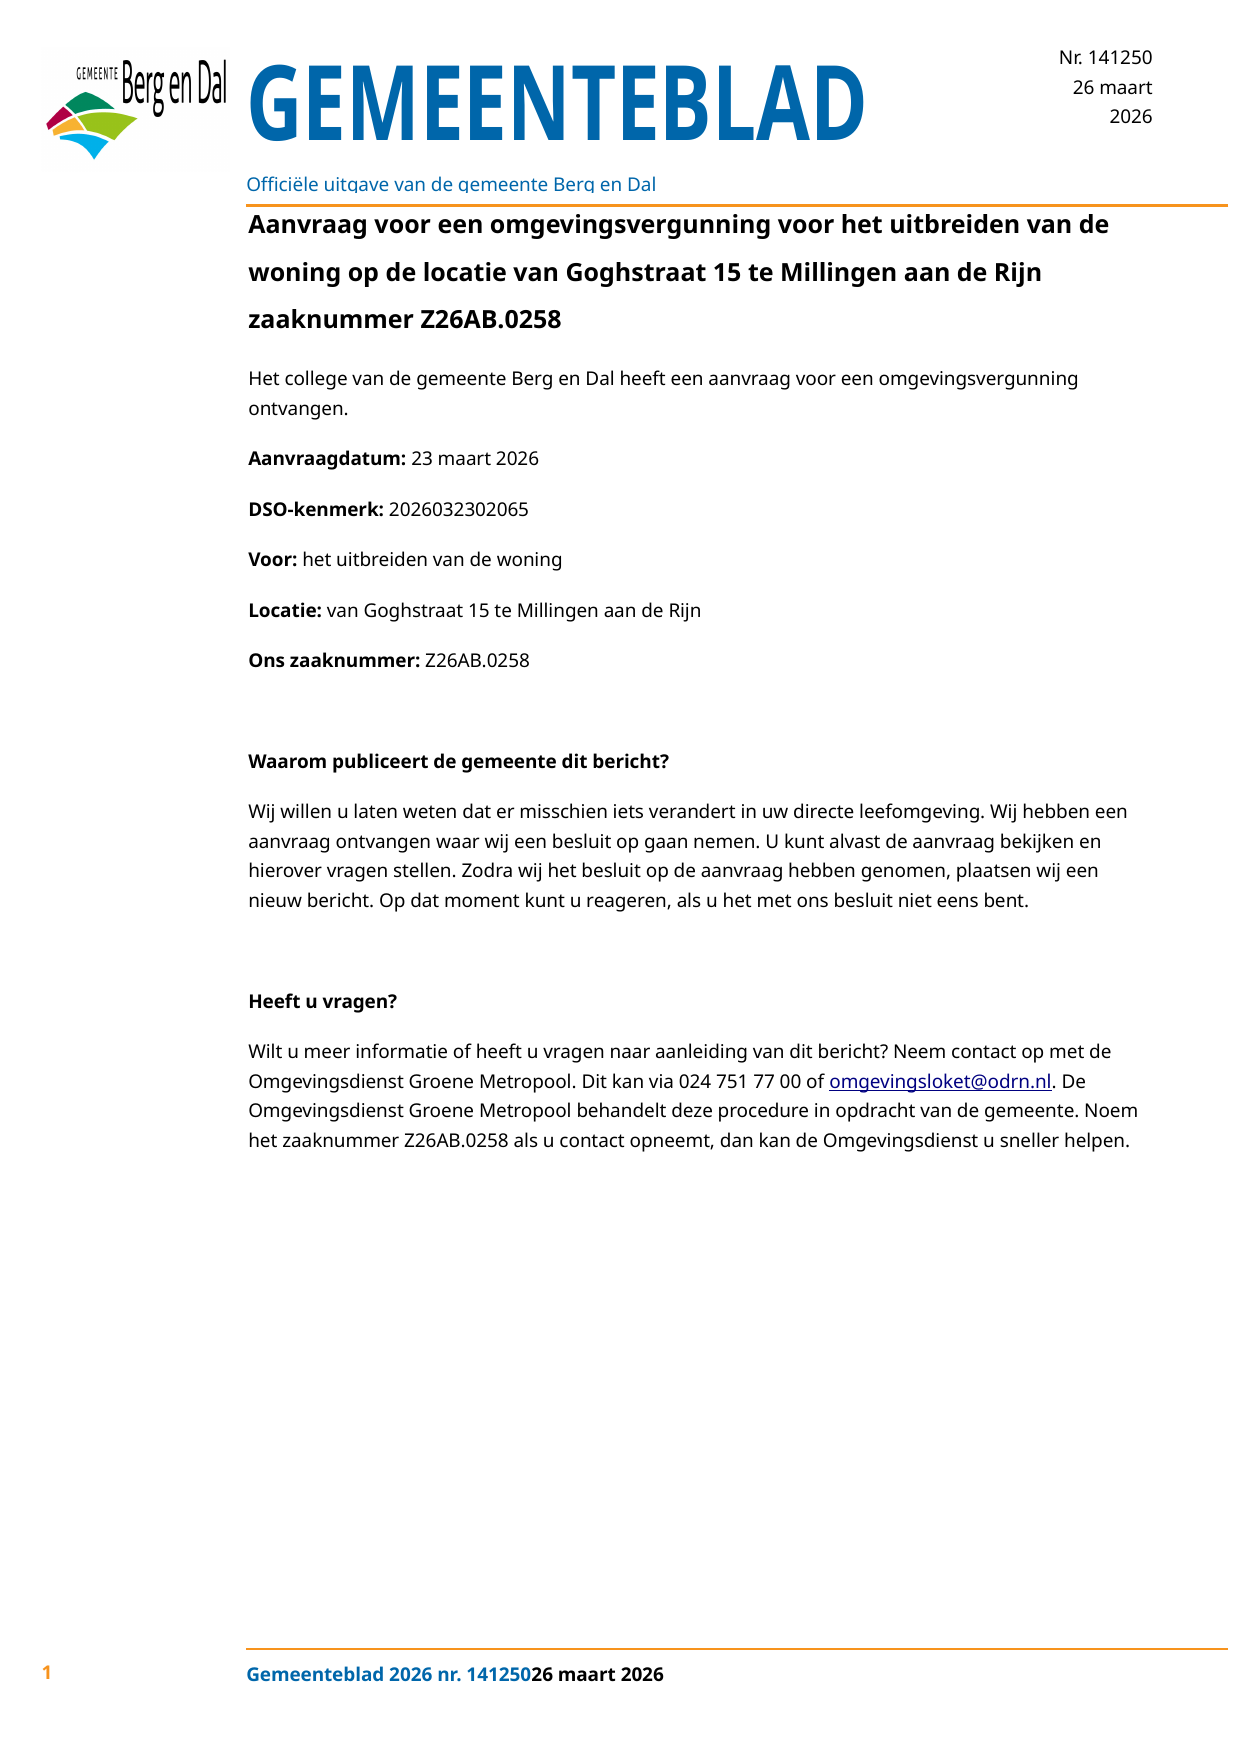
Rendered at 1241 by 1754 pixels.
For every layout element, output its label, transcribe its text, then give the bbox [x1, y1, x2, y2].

text Heeft u vragen? [248, 988, 1152, 1014]
text Wilt u meer informatie of heeft u vragen naar aanleiding van dit bericht? Neem contact op met de Omgevingsdienst Groene Metropool. Dit kan via 024 751 77 00 of omgevingsloket@odrn.nl. De Omgevingsdienst Groene Metropool behandelt deze procedure in opdracht van de gemeente. Noem het zaaknummer Z26AB.0258 als u contact opneemt, dan kan de Omgevingsdienst u sneller helpen. [248, 1038, 1152, 1153]
text Aanvraag voor een omgevingsvergunning voor het uitbreiden van de woning op de locatie van Goghstraat 15 te Millingen aan de Rijn zaaknummer Z26AB.0258 [248, 207, 1152, 336]
text Aanvraagdatum: 23 maart 2026 [248, 446, 1152, 471]
text Wij willen u laten weten dat er misschien iets verandert in uw directe leefomgeving. Wij hebben een aanvraag ontvangen waar wij een besluit op gaan nemen. U kunt alvast de aanvraag bekijken en hierover vragen stellen. Zodra wij het besluit op de aanvraag hebben genomen, plaatsen wij een nieuw bericht. Op dat moment kunt u reageren, als u het met ons besluit niet eens bent. [248, 798, 1152, 913]
text Ons zaaknummer: Z26AB.0258 [248, 647, 1152, 673]
picture [41, 47, 231, 172]
text Waarom publiceert de gemeente dit bericht? [248, 748, 1152, 774]
text DSO-kenmerk: 2026032302065 [248, 496, 1152, 522]
text Voor: het uitbreiden van de woning [248, 546, 1152, 572]
text Het college van de gemeente Berg en Dal heeft een aanvraag voor een omgevingsvergunning ontvangen. [248, 366, 1152, 421]
text Locatie: van Goghstraat 15 te Millingen aan de Rijn [248, 597, 1152, 622]
